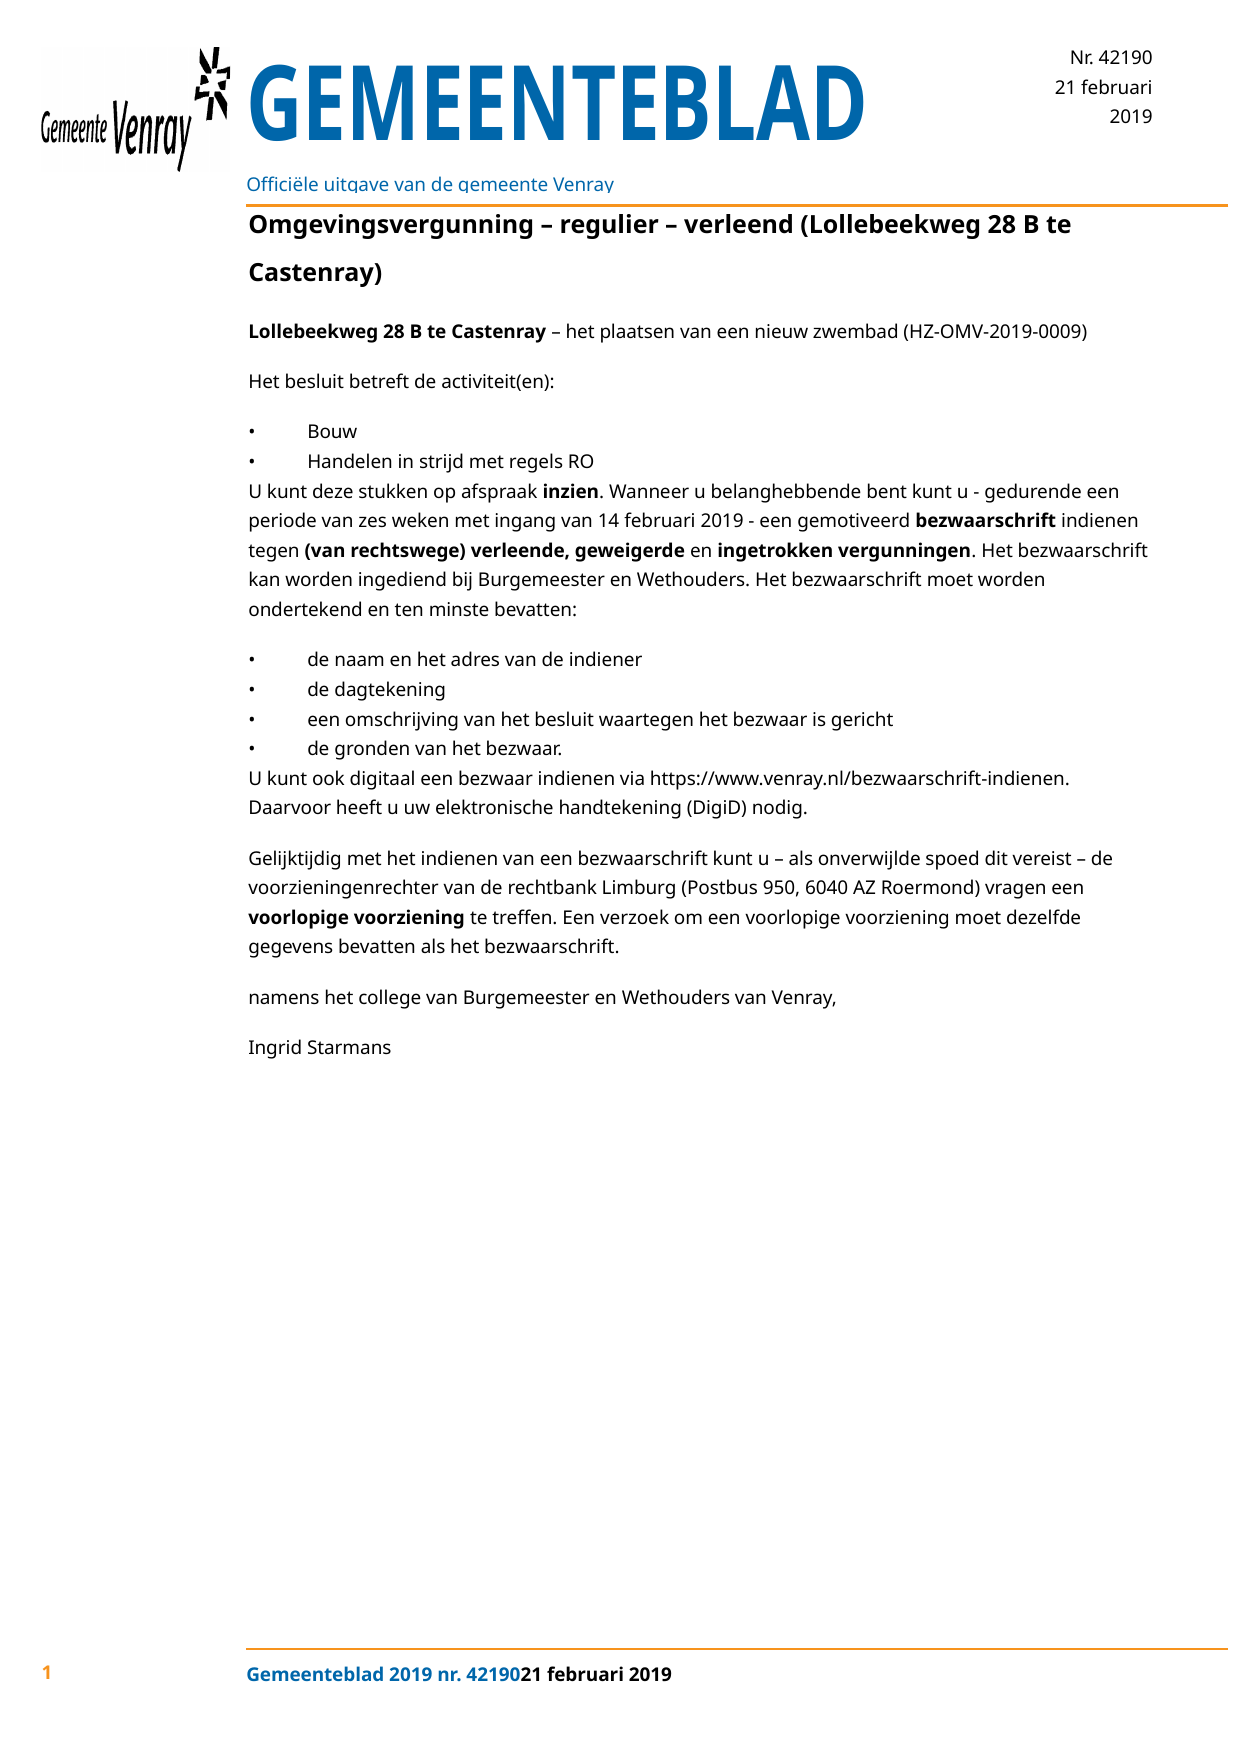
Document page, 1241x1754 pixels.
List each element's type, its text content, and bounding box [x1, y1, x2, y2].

text U kunt deze stukken op afspraak inzien. Wanneer u belanghebbende bent kunt u - gedurende een periode van zes weken met ingang van 14 februari 2019 - een gemotiveerd bezwaarschrift indienen tegen (van rechtswege) verleende, geweigerde en ingetrokken vergunningen. Het bezwaarschrift kan worden ingediend bij Burgemeester en Wethouders. Het bezwaarschrift moet worden ondertekend en ten minste bevatten: [248, 478, 1152, 622]
text U kunt ook digitaal een bezwaar indienen via https://www.venray.nl/bezwaarschrift-indienen. Daarvoor heeft u uw elektronische handtekening (DigiD) nodig. [248, 765, 1152, 820]
list Handelen in strijd met regels RO [248, 448, 1152, 474]
list de dagtekening [248, 676, 1152, 702]
text Ingrid Starmans [248, 1034, 1152, 1060]
text Lollebeekweg 28 B te Castenray – het plaatsen van een nieuw zwembad (HZ-OMV-2019-0009) [248, 318, 1152, 344]
text Het besluit betreft de activiteit(en): [248, 368, 1152, 394]
text Omgevingsvergunning – regulier – verleend (Lollebeekweg 28 B te Castenray) [248, 207, 1152, 288]
list Bouw [248, 419, 1152, 444]
list een omschrijving van het besluit waartegen het bezwaar is gericht [248, 706, 1152, 732]
list de naam en het adres van de indiener [248, 647, 1152, 672]
picture [41, 47, 231, 172]
text Gelijktijdig met het indienen van een bezwaarschrift kunt u – als onverwijlde spoed dit vereist – de voorzieningenrechter van de rechtbank Limburg (Postbus 950, 6040 AZ Roermond) vragen een voorlopige voorziening te treffen. Een verzoek om een voorlopige voorziening moet dezelfde gegevens bevatten als het bezwaarschrift. [248, 845, 1152, 959]
text namens het college van Burgemeester en Wethouders van Venray, [248, 984, 1152, 1010]
list de gronden van het bezwaar. [248, 735, 1152, 761]
